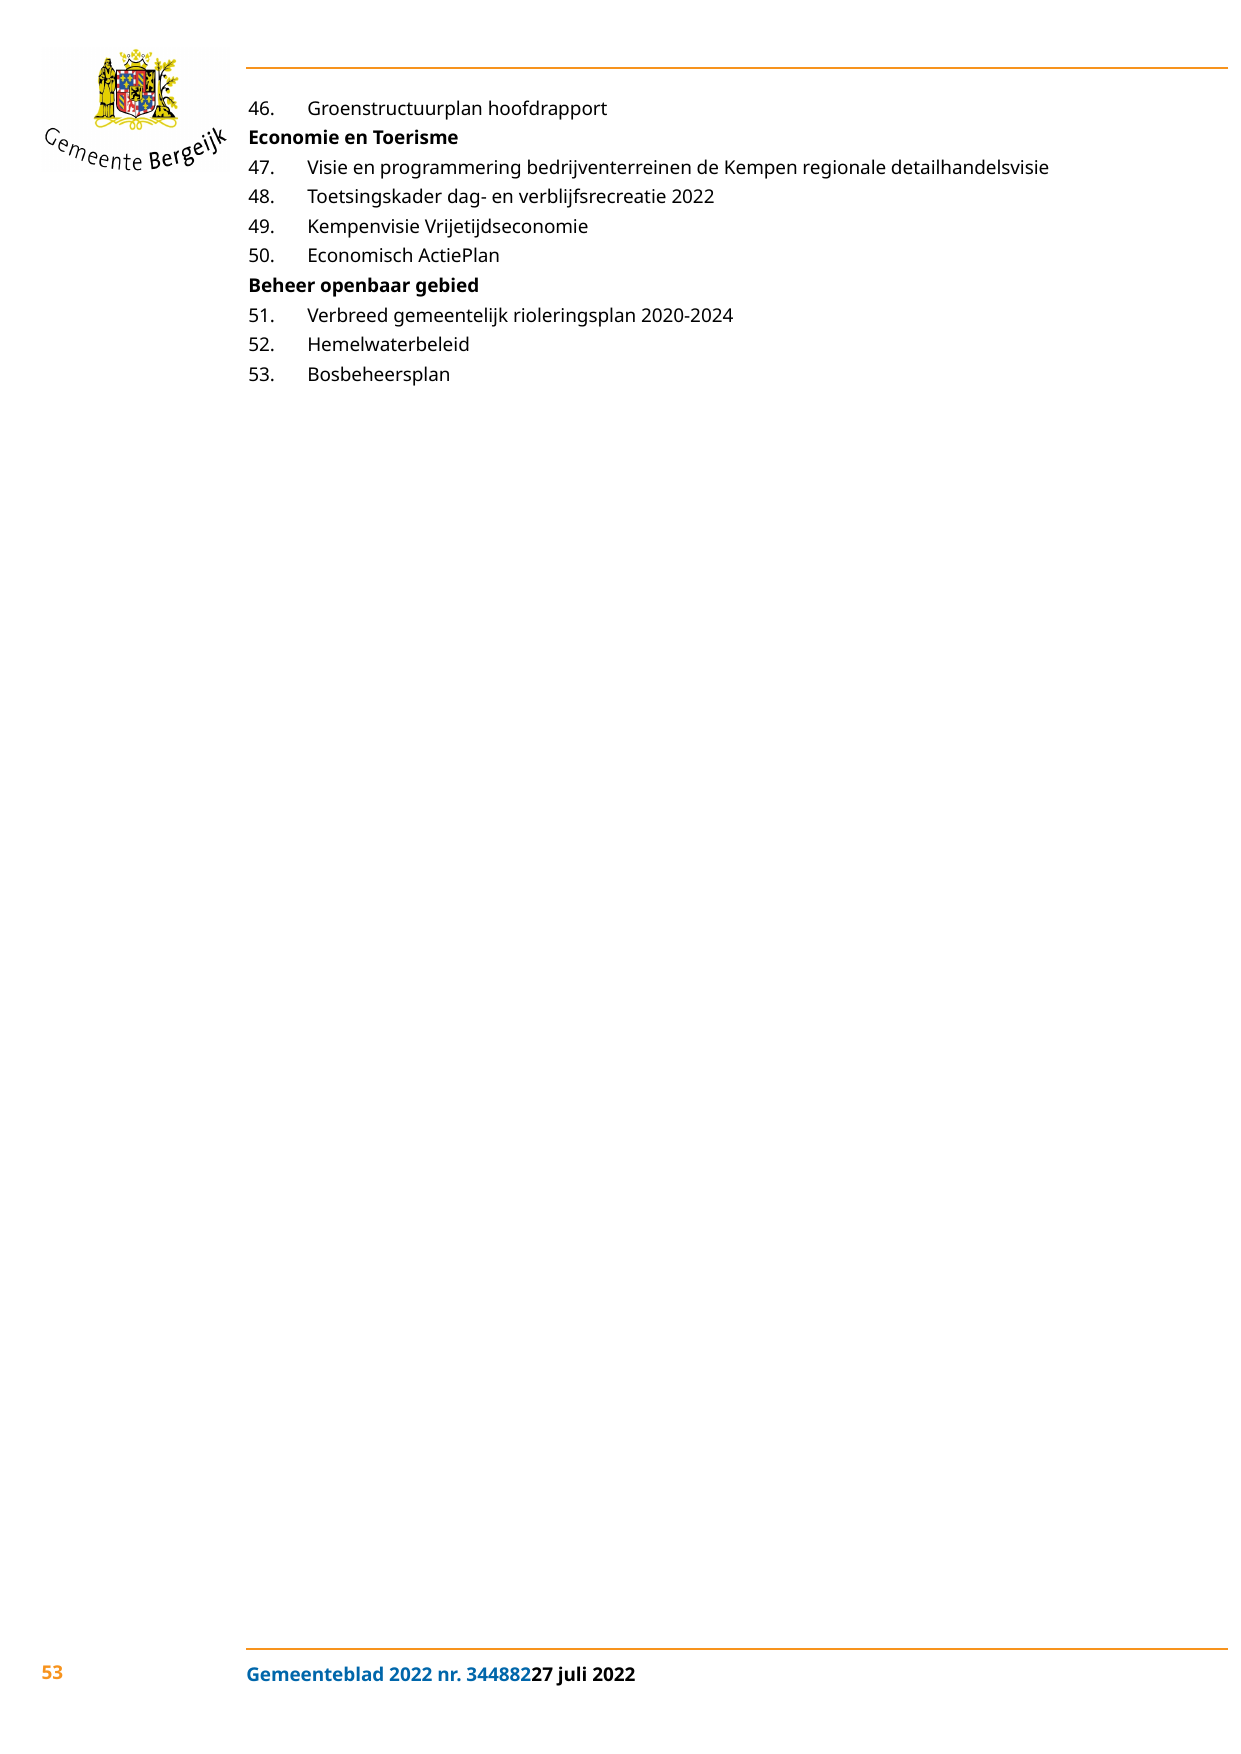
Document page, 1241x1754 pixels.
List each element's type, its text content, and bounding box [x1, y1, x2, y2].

list Economisch ActiePlan [248, 243, 1152, 268]
list Verbreed gemeentelijk rioleringsplan 2020-2024 [248, 302, 1152, 328]
text Beheer openbaar gebied [248, 272, 1152, 298]
text Economie en Toerisme [248, 124, 1152, 150]
list Kempenvisie Vrijetijdseconomie [248, 213, 1152, 239]
list Hemelwaterbeleid [248, 331, 1152, 357]
picture [41, 47, 231, 172]
list Visie en programmering bedrijventerreinen de Kempen regionale detailhandelsvisie [248, 154, 1152, 180]
list Groenstructuurplan hoofdrapport [248, 95, 1152, 121]
list Toetsingskader dag- en verblijfsrecreatie 2022 [248, 183, 1152, 209]
list Bosbeheersplan [248, 361, 1152, 387]
